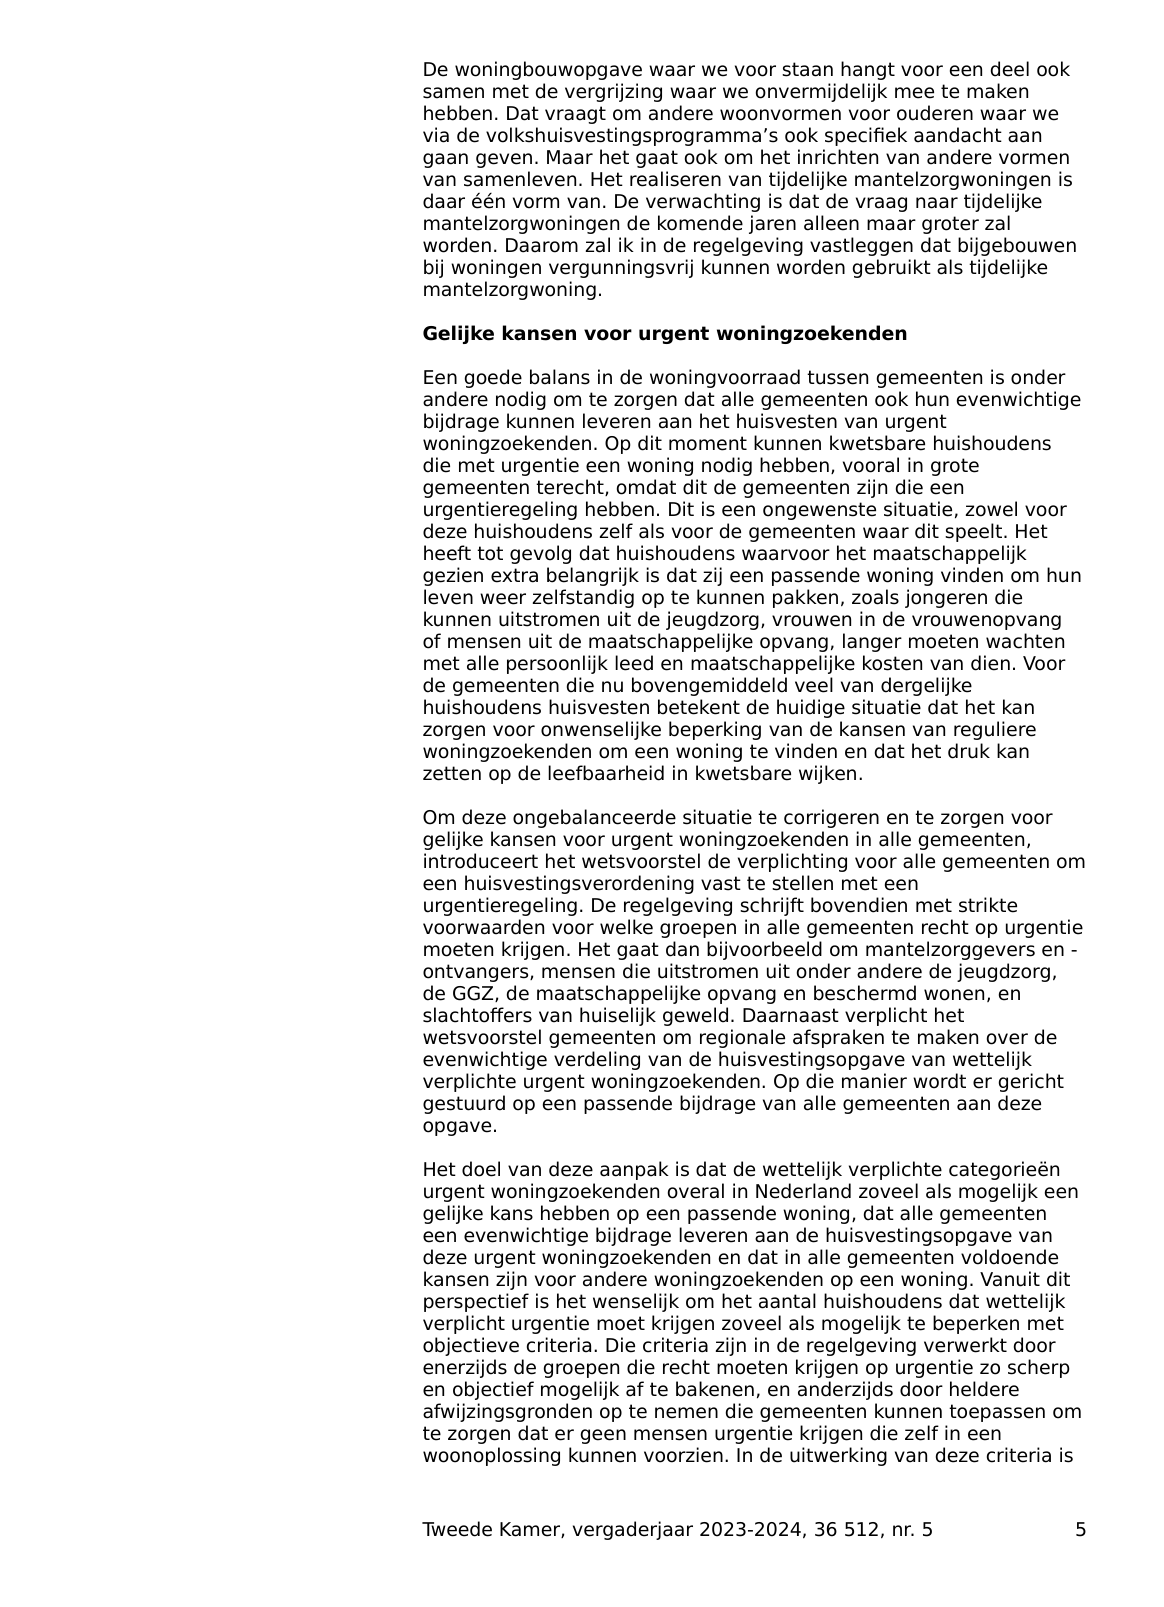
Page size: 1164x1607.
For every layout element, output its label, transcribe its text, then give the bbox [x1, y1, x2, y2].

subtitle Gelijke kansen voor urgent woningzoekenden [422, 323, 1087, 345]
text Een goede balans in de woningvoorraad tussen gemeenten is onder andere nodig om te zorgen dat alle gemeenten ook hun evenwichtige bijdrage kunnen leveren aan het huisvesten van urgent woningzoekenden. Op dit moment kunnen kwetsbare huishoudens die met urgentie een woning nodig hebben, vooral in grote gemeenten terecht, omdat dit de gemeenten zijn die een urgentieregeling hebben. Dit is een ongewenste situatie, zowel voor deze huishoudens zelf als voor de gemeenten waar dit speelt. Het heeft tot gevolg dat huishoudens waarvoor het maatschappelijk gezien extra belangrijk is dat zij een passende woning vinden om hun leven weer zelfstandig op te kunnen pakken, zoals jongeren die kunnen uitstromen uit de jeugdzorg, vrouwen in de vrouwenopvang of mensen uit de maatschappelijke opvang, langer moeten wachten met alle persoonlijk leed en maatschappelijke kosten van dien. Voor de gemeenten die nu bovengemiddeld veel van dergelijke huishoudens huisvesten betekent de huidige situatie dat het kan zorgen voor onwenselijke beperking van de kansen van reguliere woningzoekenden om een woning te vinden en dat het druk kan zetten op de leefbaarheid in kwetsbare wijken. [422, 367, 1087, 785]
text De woningbouwopgave waar we voor staan hangt voor een deel ook samen met de vergrijzing waar we onvermijdelijk mee te maken hebben. Dat vraagt om andere woonvormen voor ouderen waar we via de volkshuisvestingsprogramma’s ook specifiek aandacht aan gaan geven. Maar het gaat ook om het inrichten van andere vormen van samenleven. Het realiseren van tijdelijke mantelzorgwoningen is daar één vorm van. De verwachting is dat de vraag naar tijdelijke mantelzorgwoningen de komende jaren alleen maar groter zal worden. Daarom zal ik in de regelgeving vastleggen dat bijgebouwen bij woningen vergunningsvrij kunnen worden gebruikt als tijdelijke mantelzorgwoning. [422, 59, 1087, 301]
text Om deze ongebalanceerde situatie te corrigeren en te zorgen voor gelijke kansen voor urgent woningzoekenden in alle gemeenten, introduceert het wetsvoorstel de verplichting voor alle gemeenten om een huisvestingsverordening vast te stellen met een urgentieregeling. De regelgeving schrijft bovendien met strikte voorwaarden voor welke groepen in alle gemeenten recht op urgentie moeten krijgen. Het gaat dan bijvoorbeeld om mantelzorggevers en -ontvangers, mensen die uitstromen uit onder andere de jeugdzorg, de GGZ, de maatschappelijke opvang en beschermd wonen, en slachtoffers van huiselijk geweld. Daarnaast verplicht het wetsvoorstel gemeenten om regionale afspraken te maken over de evenwichtige verdeling van de huisvestingsopgave van wettelijk verplichte urgent woningzoekenden. Op die manier wordt er gericht gestuurd op een passende bijdrage van alle gemeenten aan deze opgave. [422, 807, 1087, 1137]
text Het doel van deze aanpak is dat de wettelijk verplichte categorieën urgent woningzoekenden overal in Nederland zoveel als mogelijk een gelijke kans hebben op een passende woning, dat alle gemeenten een evenwichtige bijdrage leveren aan de huisvestingsopgave van deze urgent woningzoekenden en dat in alle gemeenten voldoende kansen zijn voor andere woningzoekenden op een woning. Vanuit dit perspectief is het wenselijk om het aantal huishoudens dat wettelijk verplicht urgentie moet krijgen zoveel als mogelijk te beperken met objectieve criteria. Die criteria zijn in de regelgeving verwerkt door enerzijds de groepen die recht moeten krijgen op urgentie zo scherp en objectief mogelijk af te bakenen, en anderzijds door heldere afwijzingsgronden op te nemen die gemeenten kunnen toepassen om te zorgen dat er geen mensen urgentie krijgen die zelf in een woonoplossing kunnen voorzien. In de uitwerking van deze criteria is [422, 1159, 1087, 1467]
